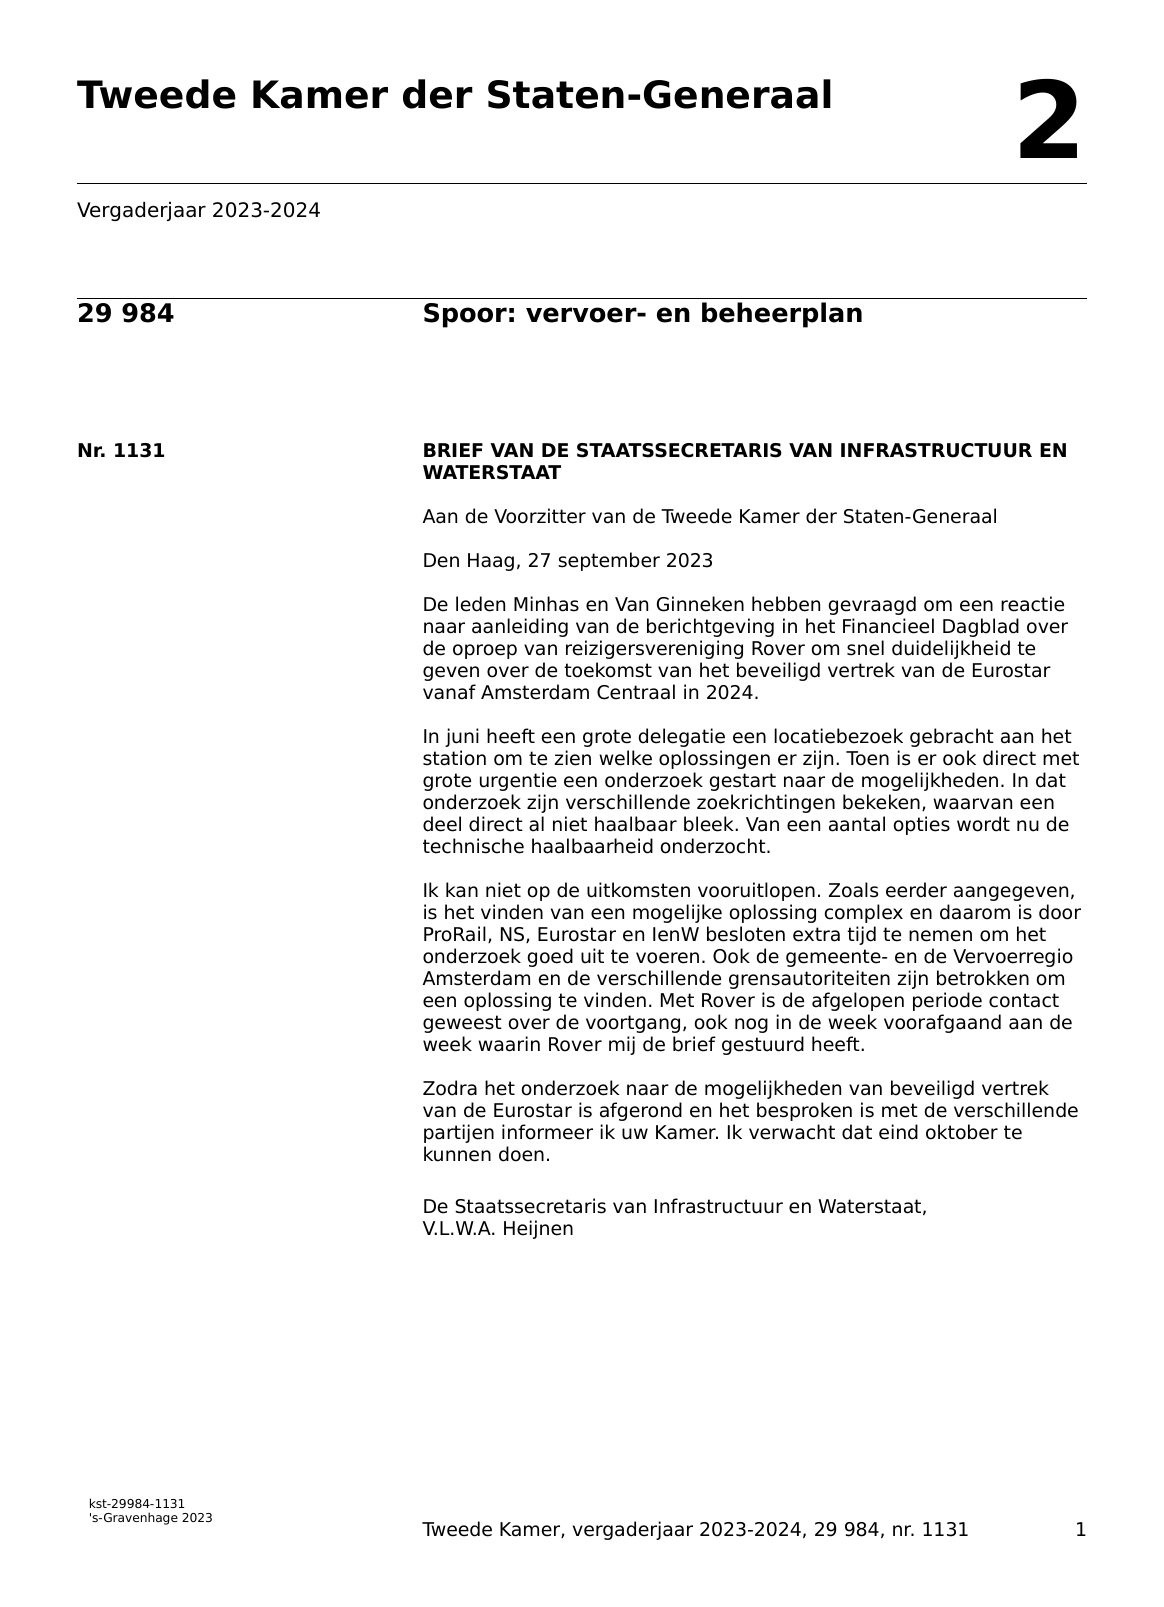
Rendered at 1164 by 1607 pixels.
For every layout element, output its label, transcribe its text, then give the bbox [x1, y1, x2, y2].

text In juni heeft een grote delegatie een locatiebezoek gebracht aan het station om te zien welke oplossingen er zijn. Toen is er ook direct met grote urgentie een onderzoek gestart naar de mogelijkheden. In dat onderzoek zijn verschillende zoekrichtingen bekeken, waarvan een deel direct al niet haalbaar bleek. Van een aantal opties wordt nu de technische haalbaarheid onderzocht. [422, 726, 1087, 858]
table_header 2 [886, 59, 1087, 183]
subtitle Nr. 1131 BRIEF VAN DE STAATSSECRETARIS VAN INFRASTRUCTUUR EN WATERSTAAT [77, 440, 1087, 484]
text Aan de Voorzitter van de Tweede Kamer der Staten-Generaal [422, 506, 1087, 528]
subtitle 29 984 Spoor: vervoer- en beheerplan [77, 299, 1087, 329]
text 's-Gravenhage 2023 [88, 1511, 323, 1525]
text Ik kan niet op de uitkomsten vooruitlopen. Zoals eerder aangegeven, is het vinden van een mogelijke oplossing complex en daarom is door ProRail, NS, Eurostar en IenW besloten extra tijd te nemen om het onderzoek goed uit te voeren. Ook de gemeente- en de Vervoerregio Amsterdam en de verschillende grensautoriteiten zijn betrokken om een oplossing te vinden. Met Rover is de afgelopen periode contact geweest over de voortgang, ook nog in de week voorafgaand aan de week waarin Rover mij de brief gestuurd heeft. [422, 880, 1087, 1056]
text De leden Minhas en Van Ginneken hebben gevraagd om een reactie naar aanleiding van de berichtgeving in het Financieel Dagblad over de oproep van reizigersvereniging Rover om snel duidelijkheid te geven over de toekomst van het beveiligd vertrek van de Eurostar vanaf Amsterdam Centraal in 2024. [422, 594, 1087, 704]
text Den Haag, 27 september 2023 [422, 550, 1087, 572]
text De Staatssecretaris van Infrastructuur en Waterstaat, V.L.W.A. Heijnen [422, 1196, 1087, 1240]
table_cell Vergaderjaar 2023-2024 [77, 184, 1087, 298]
table_header Tweede Kamer der Staten-Generaal [77, 59, 886, 183]
text Zodra het onderzoek naar de mogelijkheden van beveiligd vertrek van de Eurostar is afgerond en het besproken is met de verschillende partijen informeer ik uw Kamer. Ik verwacht dat eind oktober te kunnen doen. [422, 1078, 1087, 1166]
text kst-29984-1131 [88, 1497, 323, 1511]
